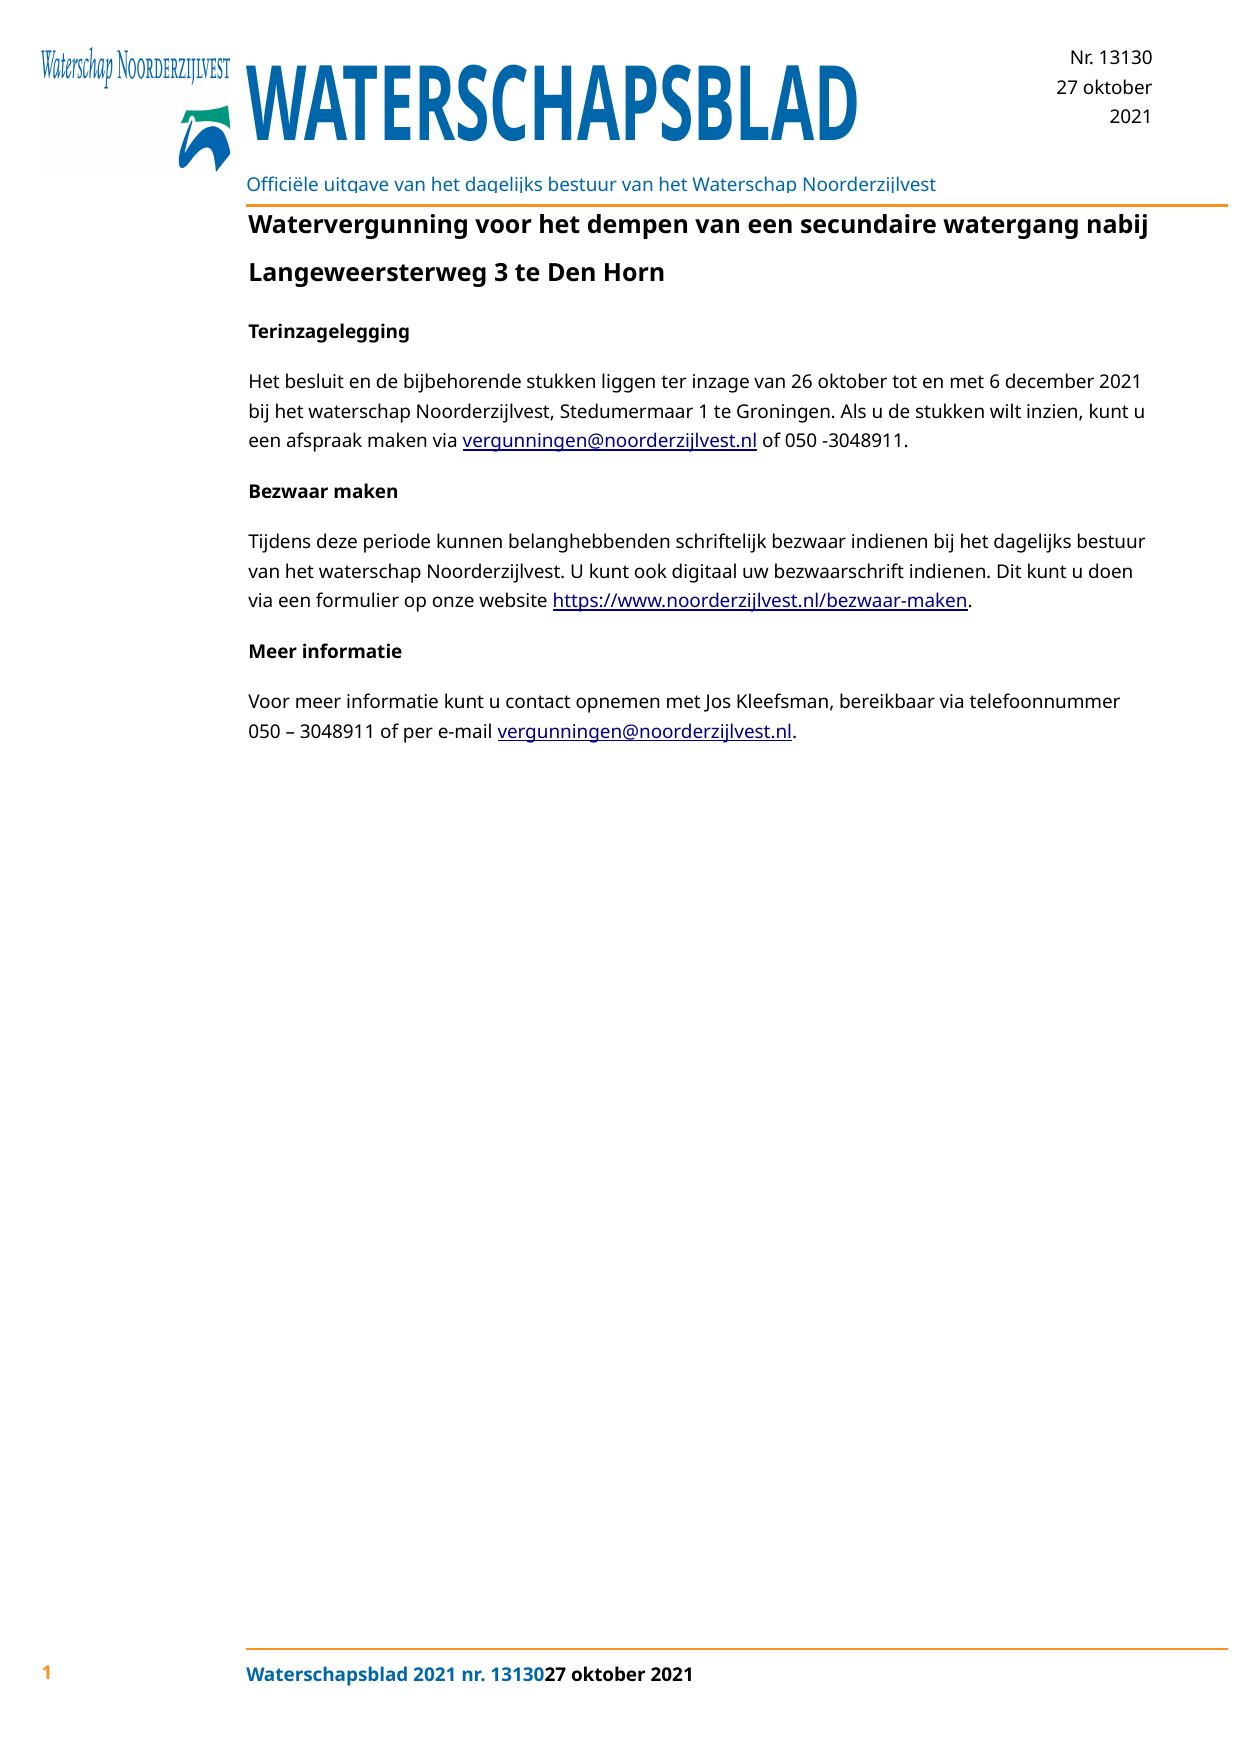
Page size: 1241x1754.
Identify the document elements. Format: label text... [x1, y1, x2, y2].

text Tijdens deze periode kunnen belanghebbenden schriftelijk bezwaar indienen bij het dagelijks bestuur van het waterschap Noorderzijlvest. U kunt ook digitaal uw bezwaarschrift indienen. Dit kunt u doen via een formulier op onze website https://www.noorderzijlvest.nl/bezwaar-maken. [248, 528, 1152, 613]
text Watervergunning voor het dempen van een secundaire watergang nabij Langeweersterweg 3 te Den Horn [248, 207, 1152, 288]
text Het besluit en de bijbehorende stukken liggen ter inzage van 26 oktober tot en met 6 december 2021 bij het waterschap Noorderzijlvest, Stedumermaar 1 te Groningen. Als u de stukken wilt inzien, kunt u een afspraak maken via vergunningen@noorderzijlvest.nl of 050 -3048911. [248, 368, 1152, 453]
text Terinzagelegging [248, 318, 1152, 344]
picture [41, 47, 231, 172]
text Bezwaar maken [248, 478, 1152, 504]
text Voor meer informatie kunt u contact opnemen met Jos Kleefsman, bereikbaar via telefoonnummer 050 – 3048911 of per e-mail vergunningen@noorderzijlvest.nl. [248, 688, 1152, 744]
text Meer informatie [248, 638, 1152, 664]
